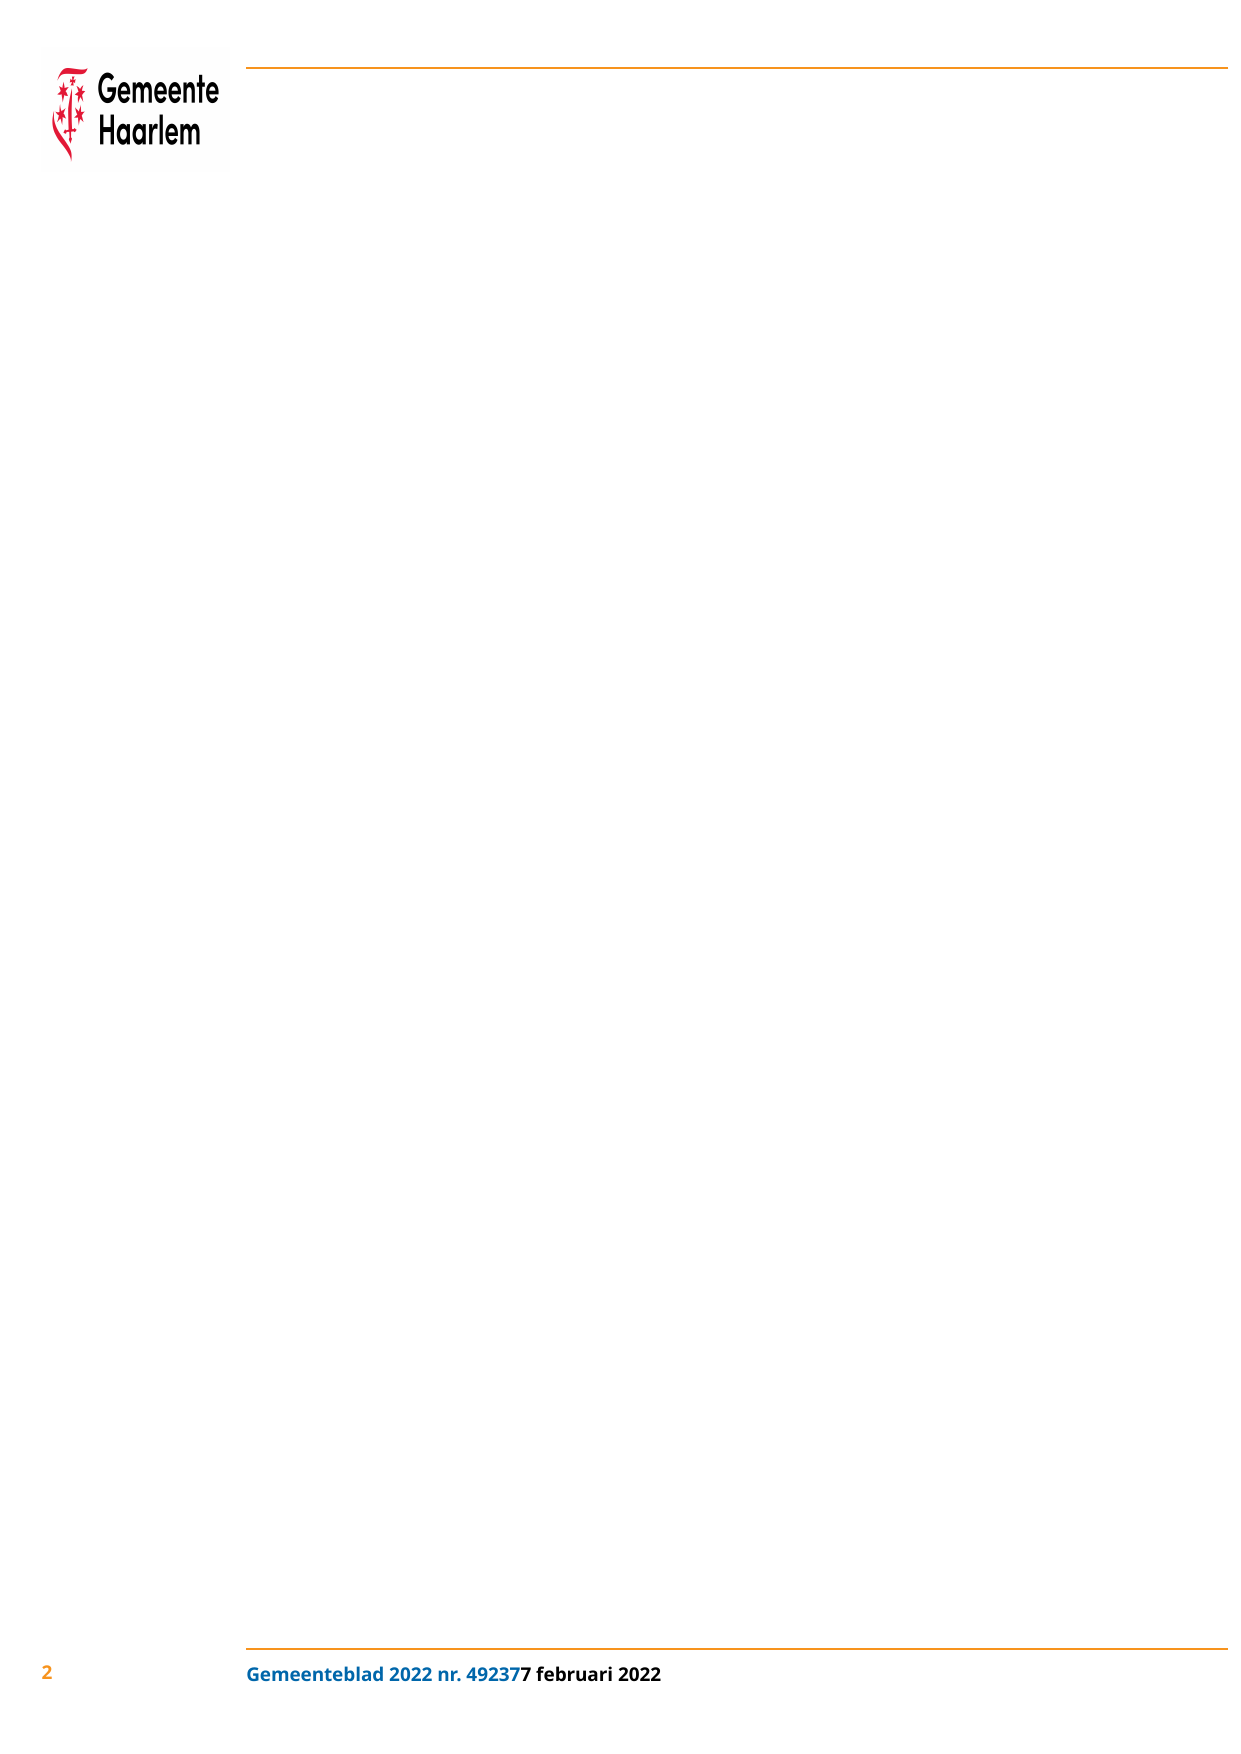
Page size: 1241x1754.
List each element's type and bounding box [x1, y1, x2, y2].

picture [41, 47, 231, 172]
